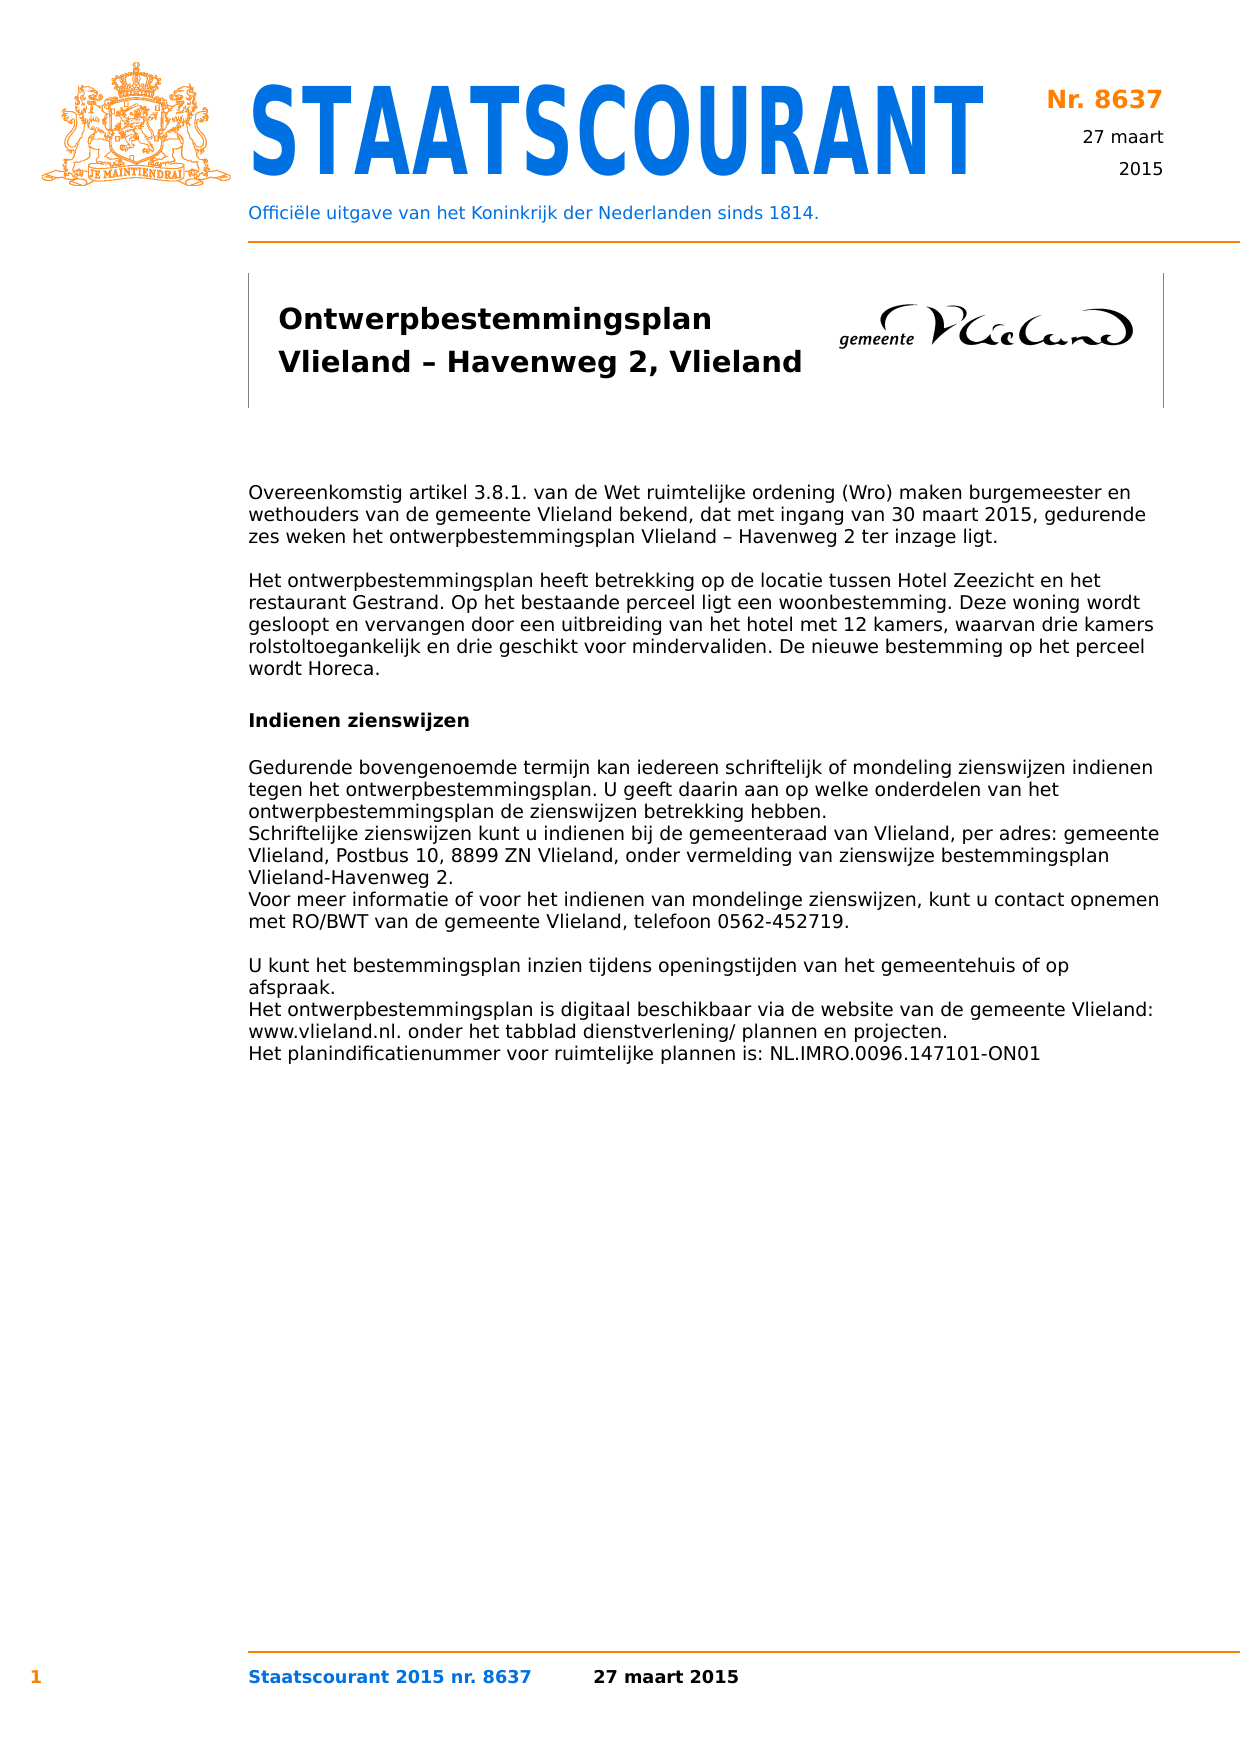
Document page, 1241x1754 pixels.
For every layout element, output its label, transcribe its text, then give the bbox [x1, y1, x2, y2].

table_cell 27 maart [998, 121, 1240, 153]
text Het ontwerpbestemmingsplan heeft betrekking op de locatie tussen Hotel Zeezicht en het restaurant Gestrand. Op het bestaande perceel ligt een woonbestemming. Deze woning wordt gesloopt en vervangen door een uitbreiding van het hotel met 12 kamers, waarvan drie kamers rolstoltoegankelijk en drie geschikt voor mindervaliden. De nieuwe bestemming op het perceel wordt Horeca. [248, 570, 1163, 680]
picture [41, 62, 231, 186]
picture [838, 302, 1134, 350]
text Voor meer informatie of voor het indienen van mondelinge zienswijzen, kunt u contact opnemen met RO/BWT van de gemeente Vlieland, telefoon 0562-452719. [248, 889, 1163, 933]
subtitle Indienen zienswijzen [248, 710, 1163, 732]
text Gedurende bovengenoemde termijn kan iedereen schriftelijk of mondeling zienswijzen indienen tegen het ontwerpbestemmingsplan. U geeft daarin aan op welke onderdelen van het ontwerpbestemmingsplan de zienswijzen betrekking hebben. [248, 757, 1163, 823]
text Het ontwerpbestemmingsplan is digitaal beschikbaar via de website van de gemeente Vlieland: www.vlieland.nl. onder het tabblad dienstverlening/ plannen en projecten. [248, 999, 1163, 1043]
table_cell 2015 [998, 153, 1240, 203]
subtitle Ontwerpbestemmingsplan Vlieland – Havenweg 2, Vlieland [249, 273, 1163, 408]
text Het planindificatienummer voor ruimtelijke plannen is: NL.IMRO.0096.147101-ON01 [248, 1043, 1163, 1064]
table_header Nr. 8637 [998, 62, 1240, 121]
text U kunt het bestemmingsplan inzien tijdens openingstijden van het gemeentehuis of op afspraak. [248, 955, 1163, 999]
table_header STAATSCOURANT [248, 62, 998, 203]
text Schriftelijke zienswijzen kunt u indienen bij de gemeenteraad van Vlieland, per adres: gemeente Vlieland, Postbus 10, 8899 ZN Vlieland, onder vermelding van zienswijze bestemmingsplan Vlieland-Havenweg 2. [248, 823, 1163, 889]
table_cell Officiële uitgave van het Koninkrijk der Nederlanden sinds 1814. [248, 203, 1240, 241]
table_header [25, 62, 248, 241]
text Overeenkomstig artikel 3.8.1. van de Wet ruimtelijke ordening (Wro) maken burgemeester en wethouders van de gemeente Vlieland bekend, dat met ingang van 30 maart 2015, gedurende zes weken het ontwerpbestemmingsplan Vlieland – Havenweg 2 ter inzage ligt. [248, 482, 1163, 548]
